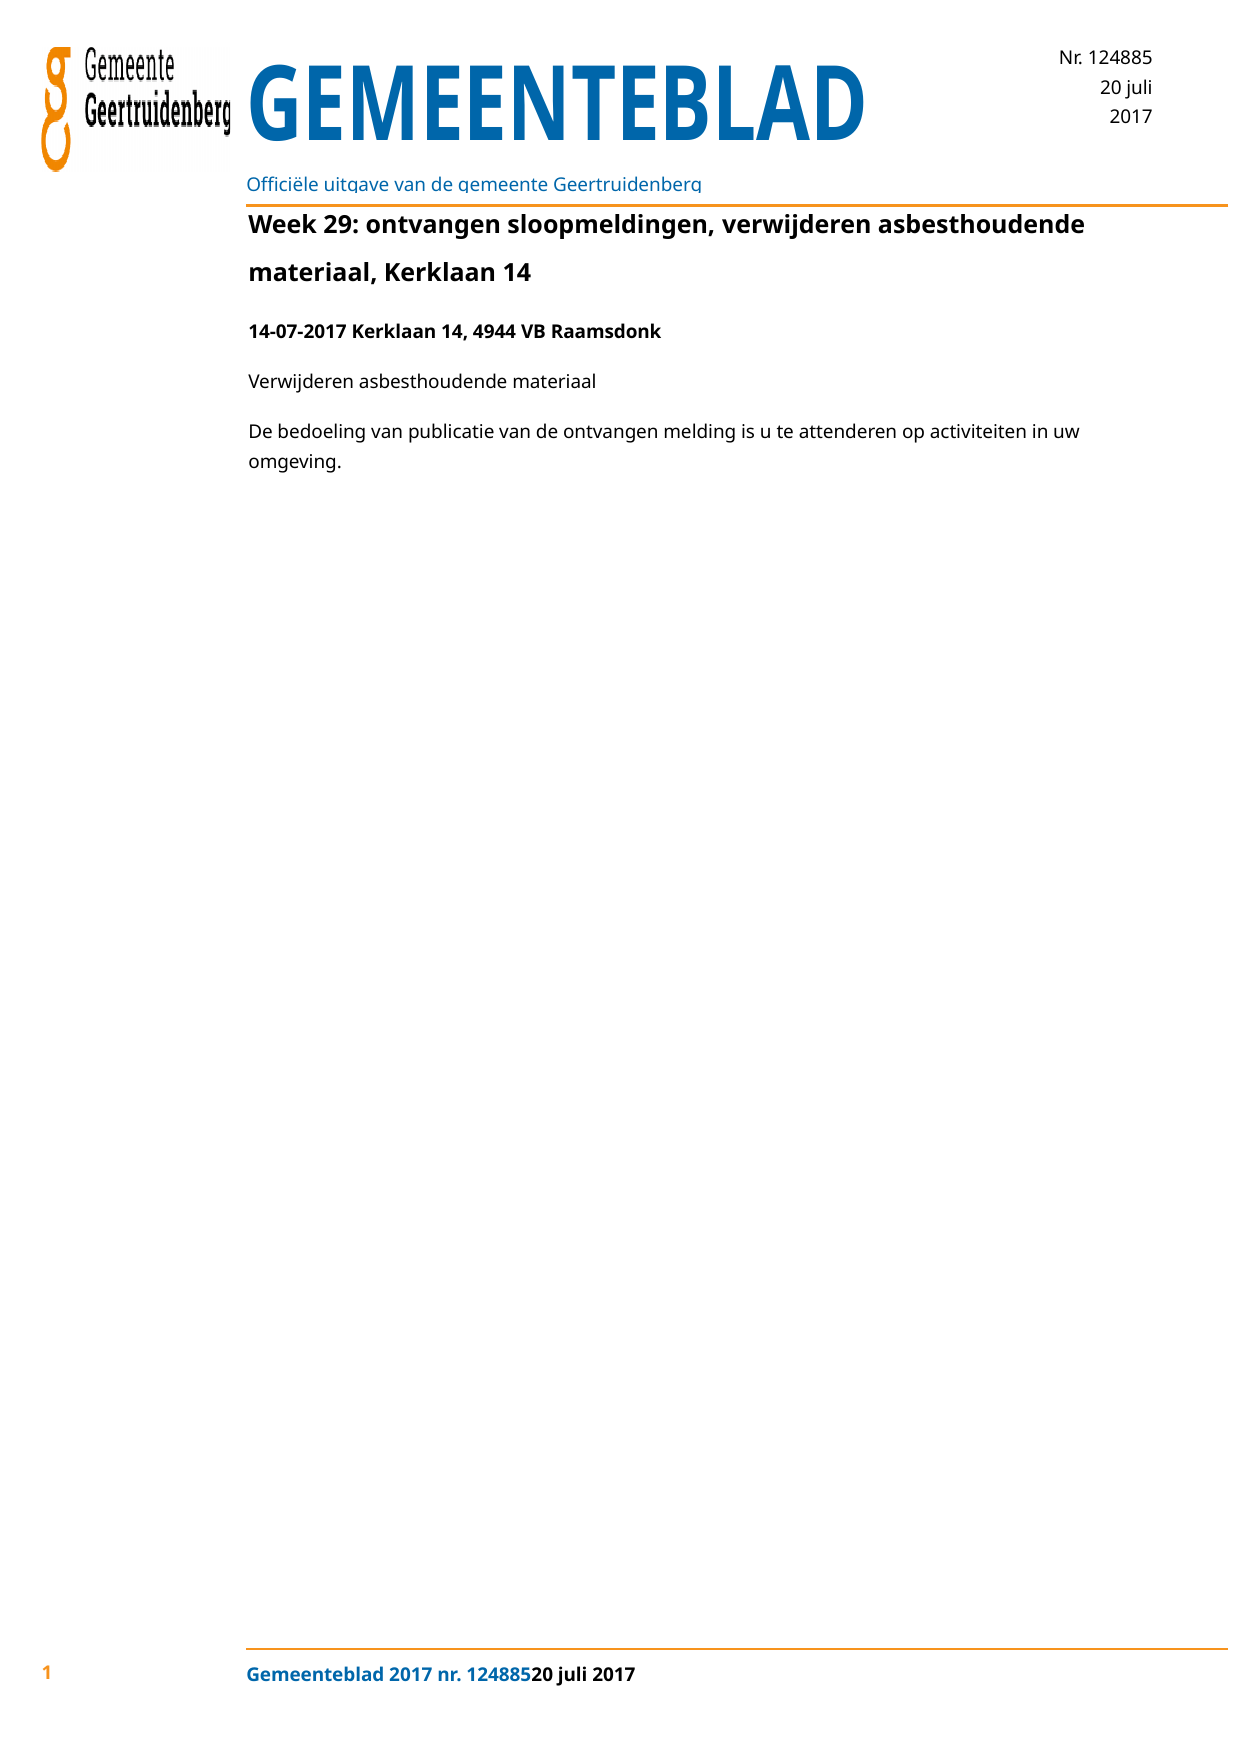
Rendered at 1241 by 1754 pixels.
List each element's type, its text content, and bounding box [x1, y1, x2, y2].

text Week 29: ontvangen sloopmeldingen, verwijderen asbesthoudende materiaal, Kerklaan 14 [248, 207, 1152, 288]
text De bedoeling van publicatie van de ontvangen melding is u te attenderen op activiteiten in uw omgeving. [248, 419, 1152, 474]
picture [41, 47, 231, 172]
text Verwijderen asbesthoudende materiaal [248, 368, 1152, 394]
text 14-07-2017 Kerklaan 14, 4944 VB Raamsdonk [248, 318, 1152, 344]
